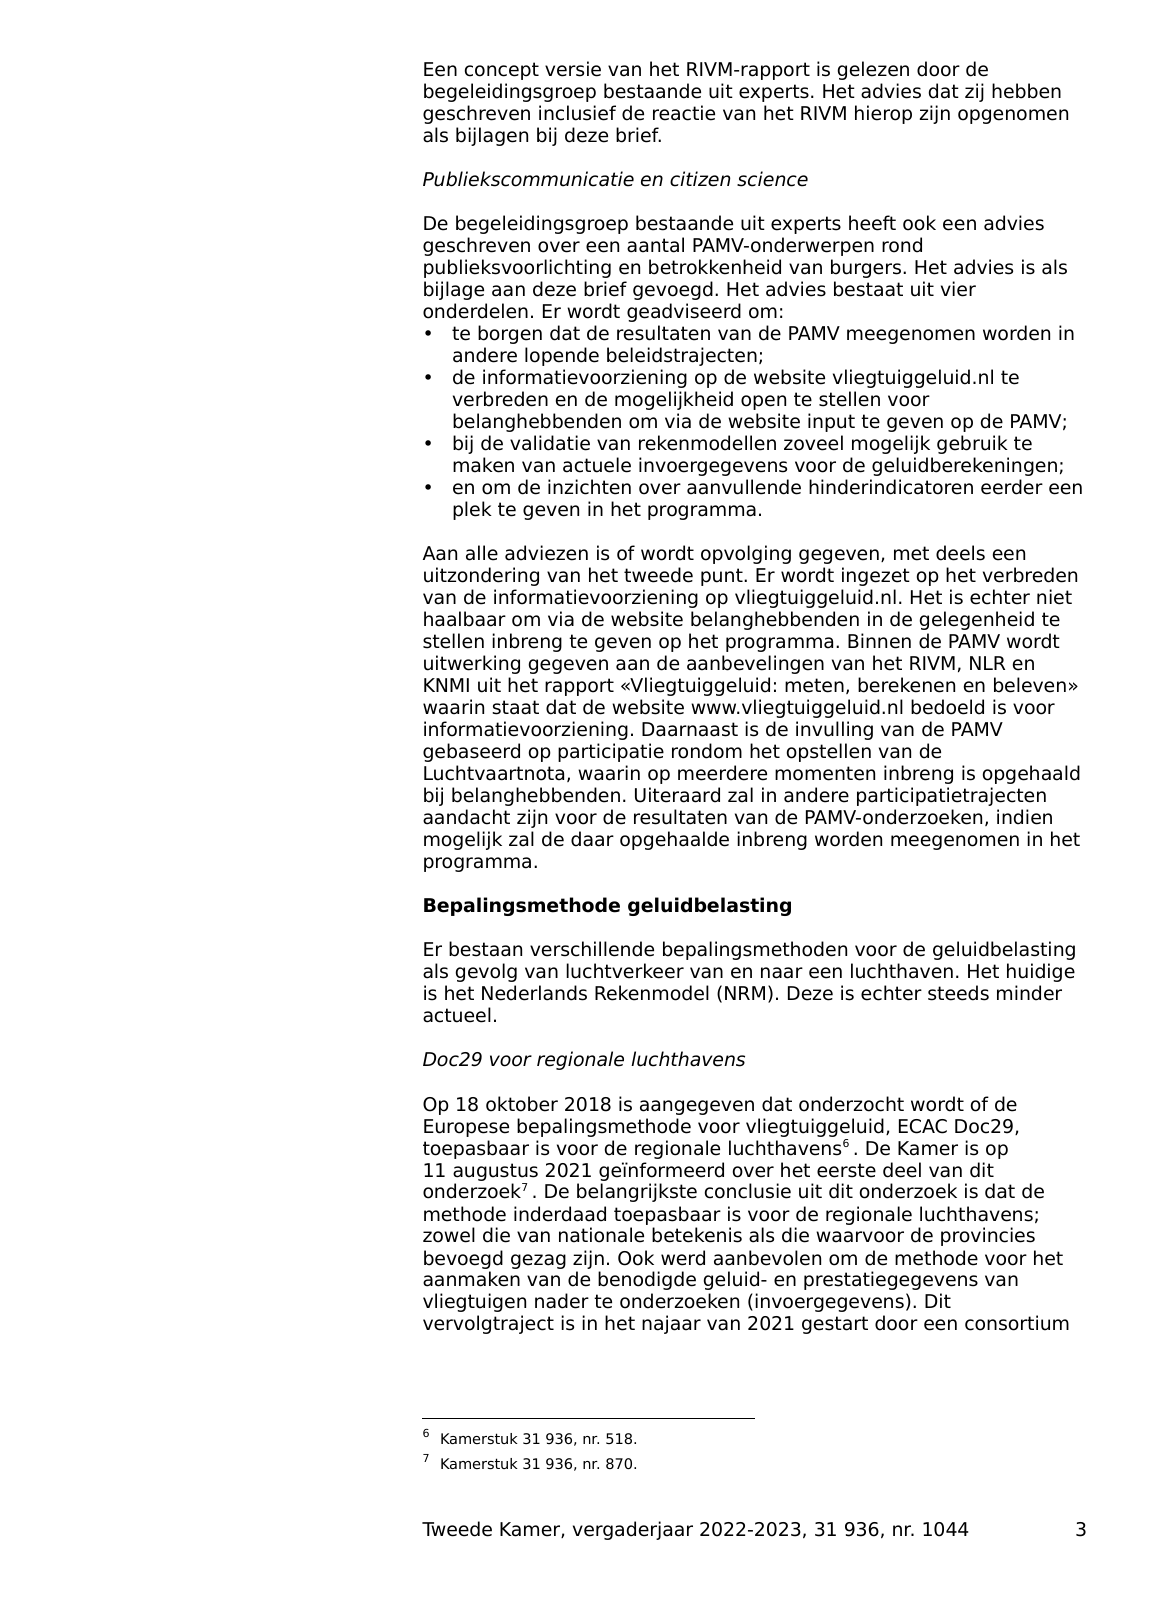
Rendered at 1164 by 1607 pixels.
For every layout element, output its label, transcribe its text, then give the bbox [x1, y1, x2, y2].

text • de informatievoorziening op de website vliegtuiggeluid.nl te verbreden en de mogelijkheid open te stellen voor belanghebbenden om via de website input te geven op de PAMV; [422, 367, 1087, 433]
subtitle Bepalingsmethode geluidbelasting [422, 895, 1087, 917]
text • en om de inzichten over aanvullende hinderindicatoren eerder een plek te geven in het programma. [422, 477, 1087, 521]
subtitle Doc29 voor regionale luchthavens [422, 1049, 1087, 1071]
text Aan alle adviezen is of wordt opvolging gegeven, met deels een uitzondering van het tweede punt. Er wordt ingezet op het verbreden van de informatievoorziening op vliegtuiggeluid.nl. Het is echter niet haalbaar om via de website belanghebbenden in de gelegenheid te stellen inbreng te geven op het programma. Binnen de PAMV wordt uitwerking gegeven aan de aanbevelingen van het RIVM, NLR en KNMI uit het rapport «Vliegtuiggeluid: meten, berekenen en beleven» waarin staat dat de website www.vliegtuiggeluid.nl bedoeld is voor informatievoorziening. Daarnaast is de invulling van de PAMV gebaseerd op participatie rondom het opstellen van de Luchtvaartnota, waarin op meerdere momenten inbreng is opgehaald bij belanghebbenden. Uiteraard zal in andere participatietrajecten aandacht zijn voor de resultaten van de PAMV-onderzoeken, indien mogelijk zal de daar opgehaalde inbreng worden meegenomen in het programma. [422, 543, 1087, 873]
text Een concept versie van het RIVM-rapport is gelezen door de begeleidingsgroep bestaande uit experts. Het advies dat zij hebben geschreven inclusief de reactie van het RIVM hierop zijn opgenomen als bijlagen bij deze brief. [422, 59, 1087, 147]
text • te borgen dat de resultaten van de PAMV meegenomen worden in andere lopende beleidstrajecten; [422, 323, 1087, 367]
text Kamerstuk 31 936, nr. 518. [422, 1427, 1087, 1449]
subtitle Publiekscommunicatie en citizen science [422, 169, 1087, 191]
text Op 18 oktober 2018 is aangegeven dat onderzocht wordt of de Europese bepalingsmethode voor vliegtuiggeluid, ECAC Doc29, toepasbaar is voor de regionale luchthavens. De Kamer is op 11 augustus 2021 geïnformeerd over het eerste deel van dit onderzoek. De belangrijkste conclusie uit dit onderzoek is dat de methode inderdaad toepasbaar is voor de regionale luchthavens; zowel die van nationale betekenis als die waarvoor de provincies bevoegd gezag zijn. Ook werd aanbevolen om de methode voor het aanmaken van de benodigde geluid- en prestatiegegevens van vliegtuigen nader te onderzoeken (invoergegevens). Dit vervolgtraject is in het najaar van 2021 gestart door een consortium [422, 1093, 1087, 1335]
text Er bestaan verschillende bepalingsmethoden voor de geluidbelasting als gevolg van luchtverkeer van en naar een luchthaven. Het huidige is het Nederlands Rekenmodel (NRM). Deze is echter steeds minder actueel. [422, 939, 1087, 1027]
text De begeleidingsgroep bestaande uit experts heeft ook een advies geschreven over een aantal PAMV-onderwerpen rond publieksvoorlichting en betrokkenheid van burgers. Het advies is als bijlage aan deze brief gevoegd. Het advies bestaat uit vier onderdelen. Er wordt geadviseerd om: [422, 213, 1087, 323]
text Kamerstuk 31 936, nr. 870. [422, 1452, 1087, 1474]
text • bij de validatie van rekenmodellen zoveel mogelijk gebruik te maken van actuele invoergegevens voor de geluidberekeningen; [422, 433, 1087, 477]
